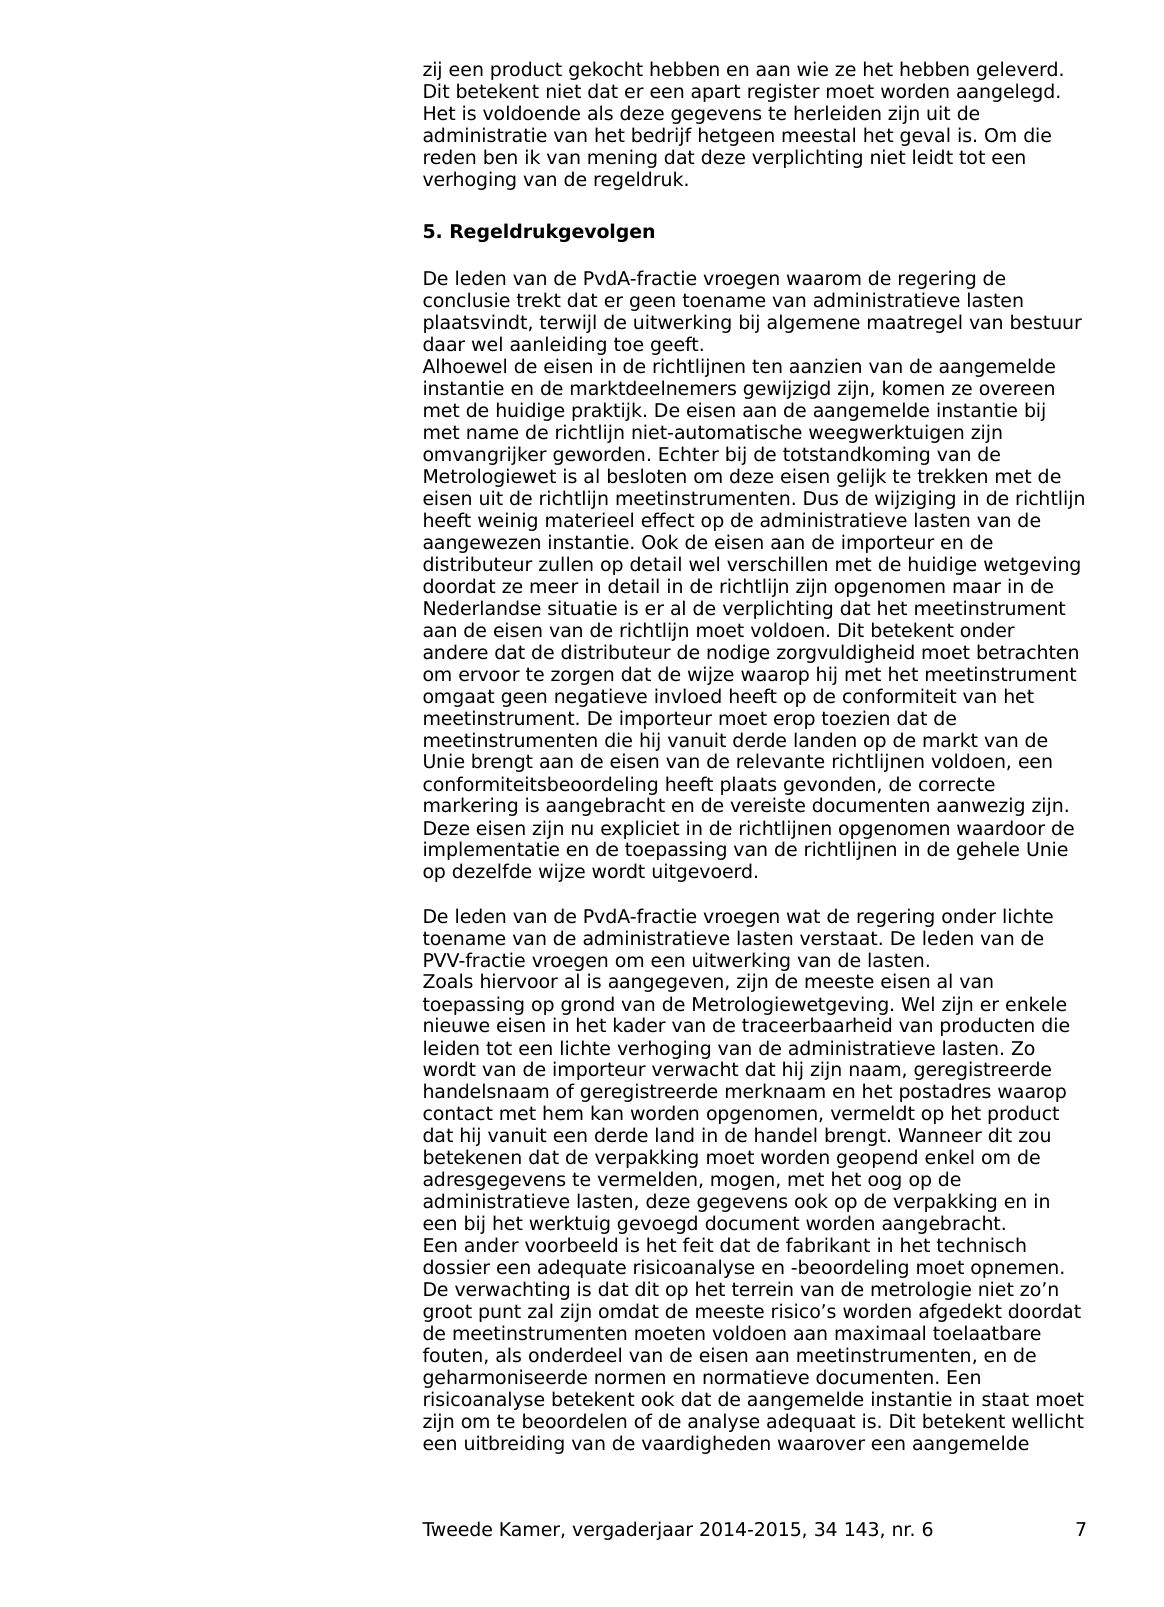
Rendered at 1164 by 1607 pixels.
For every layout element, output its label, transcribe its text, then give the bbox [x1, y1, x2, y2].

text De leden van de PvdA-fractie vroegen waarom de regering de conclusie trekt dat er geen toename van administratieve lasten plaatsvindt, terwijl de uitwerking bij algemene maatregel van bestuur daar wel aanleiding toe geeft. [422, 268, 1087, 356]
text Zoals hiervoor al is aangegeven, zijn de meeste eisen al van toepassing op grond van de Metrologiewetgeving. Wel zijn er enkele nieuwe eisen in het kader van de traceerbaarheid van producten die leiden tot een lichte verhoging van de administratieve lasten. Zo wordt van de importeur verwacht dat hij zijn naam, geregistreerde handelsnaam of geregistreerde merknaam en het postadres waarop contact met hem kan worden opgenomen, vermeldt op het product dat hij vanuit een derde land in de handel brengt. Wanneer dit zou betekenen dat de verpakking moet worden geopend enkel om de adresgegevens te vermelden, mogen, met het oog op de administratieve lasten, deze gegevens ook op de verpakking en in een bij het werktuig gevoegd document worden aangebracht. [422, 971, 1087, 1235]
text zij een product gekocht hebben en aan wie ze het hebben geleverd. Dit betekent niet dat er een apart register moet worden aangelegd. Het is voldoende als deze gegevens te herleiden zijn uit de administratie van het bedrijf hetgeen meestal het geval is. Om die reden ben ik van mening dat deze verplichting niet leidt tot een verhoging van de regeldruk. [422, 59, 1087, 191]
text Alhoewel de eisen in de richtlijnen ten aanzien van de aangemelde instantie en de marktdeelnemers gewijzigd zijn, komen ze overeen met de huidige praktijk. De eisen aan de aangemelde instantie bij met name de richtlijn niet-automatische weegwerktuigen zijn omvangrijker geworden. Echter bij de totstandkoming van de Metrologiewet is al besloten om deze eisen gelijk te trekken met de eisen uit de richtlijn meetinstrumenten. Dus de wijziging in de richtlijn heeft weinig materieel effect op de administratieve lasten van de aangewezen instantie. Ook de eisen aan de importeur en de distributeur zullen op detail wel verschillen met de huidige wetgeving doordat ze meer in detail in de richtlijn zijn opgenomen maar in de Nederlandse situatie is er al de verplichting dat het meetinstrument aan de eisen van de richtlijn moet voldoen. Dit betekent onder andere dat de distributeur de nodige zorgvuldigheid moet betrachten om ervoor te zorgen dat de wijze waarop hij met het meetinstrument omgaat geen negatieve invloed heeft op de conformiteit van het meetinstrument. De importeur moet erop toezien dat de meetinstrumenten die hij vanuit derde landen op de markt van de Unie brengt aan de eisen van de relevante richtlijnen voldoen, een conformiteitsbeoordeling heeft plaats gevonden, de correcte markering is aangebracht en de vereiste documenten aanwezig zijn. Deze eisen zijn nu expliciet in de richtlijnen opgenomen waardoor de implementatie en de toepassing van de richtlijnen in de gehele Unie op dezelfde wijze wordt uitgevoerd. [422, 356, 1087, 883]
text Een ander voorbeeld is het feit dat de fabrikant in het technisch dossier een adequate risicoanalyse en -beoordeling moet opnemen. De verwachting is dat dit op het terrein van de metrologie niet zo’n groot punt zal zijn omdat de meeste risico’s worden afgedekt doordat de meetinstrumenten moeten voldoen aan maximaal toelaatbare fouten, als onderdeel van de eisen aan meetinstrumenten, en de geharmoniseerde normen en normatieve documenten. Een risicoanalyse betekent ook dat de aangemelde instantie in staat moet zijn om te beoordelen of de analyse adequaat is. Dit betekent wellicht een uitbreiding van de vaardigheden waarover een aangemelde [422, 1235, 1087, 1455]
text De leden van de PvdA-fractie vroegen wat de regering onder lichte toename van de administratieve lasten verstaat. De leden van de PVV-fractie vroegen om een uitwerking van de lasten. [422, 906, 1087, 971]
subtitle 5. Regeldrukgevolgen [422, 221, 1087, 243]
